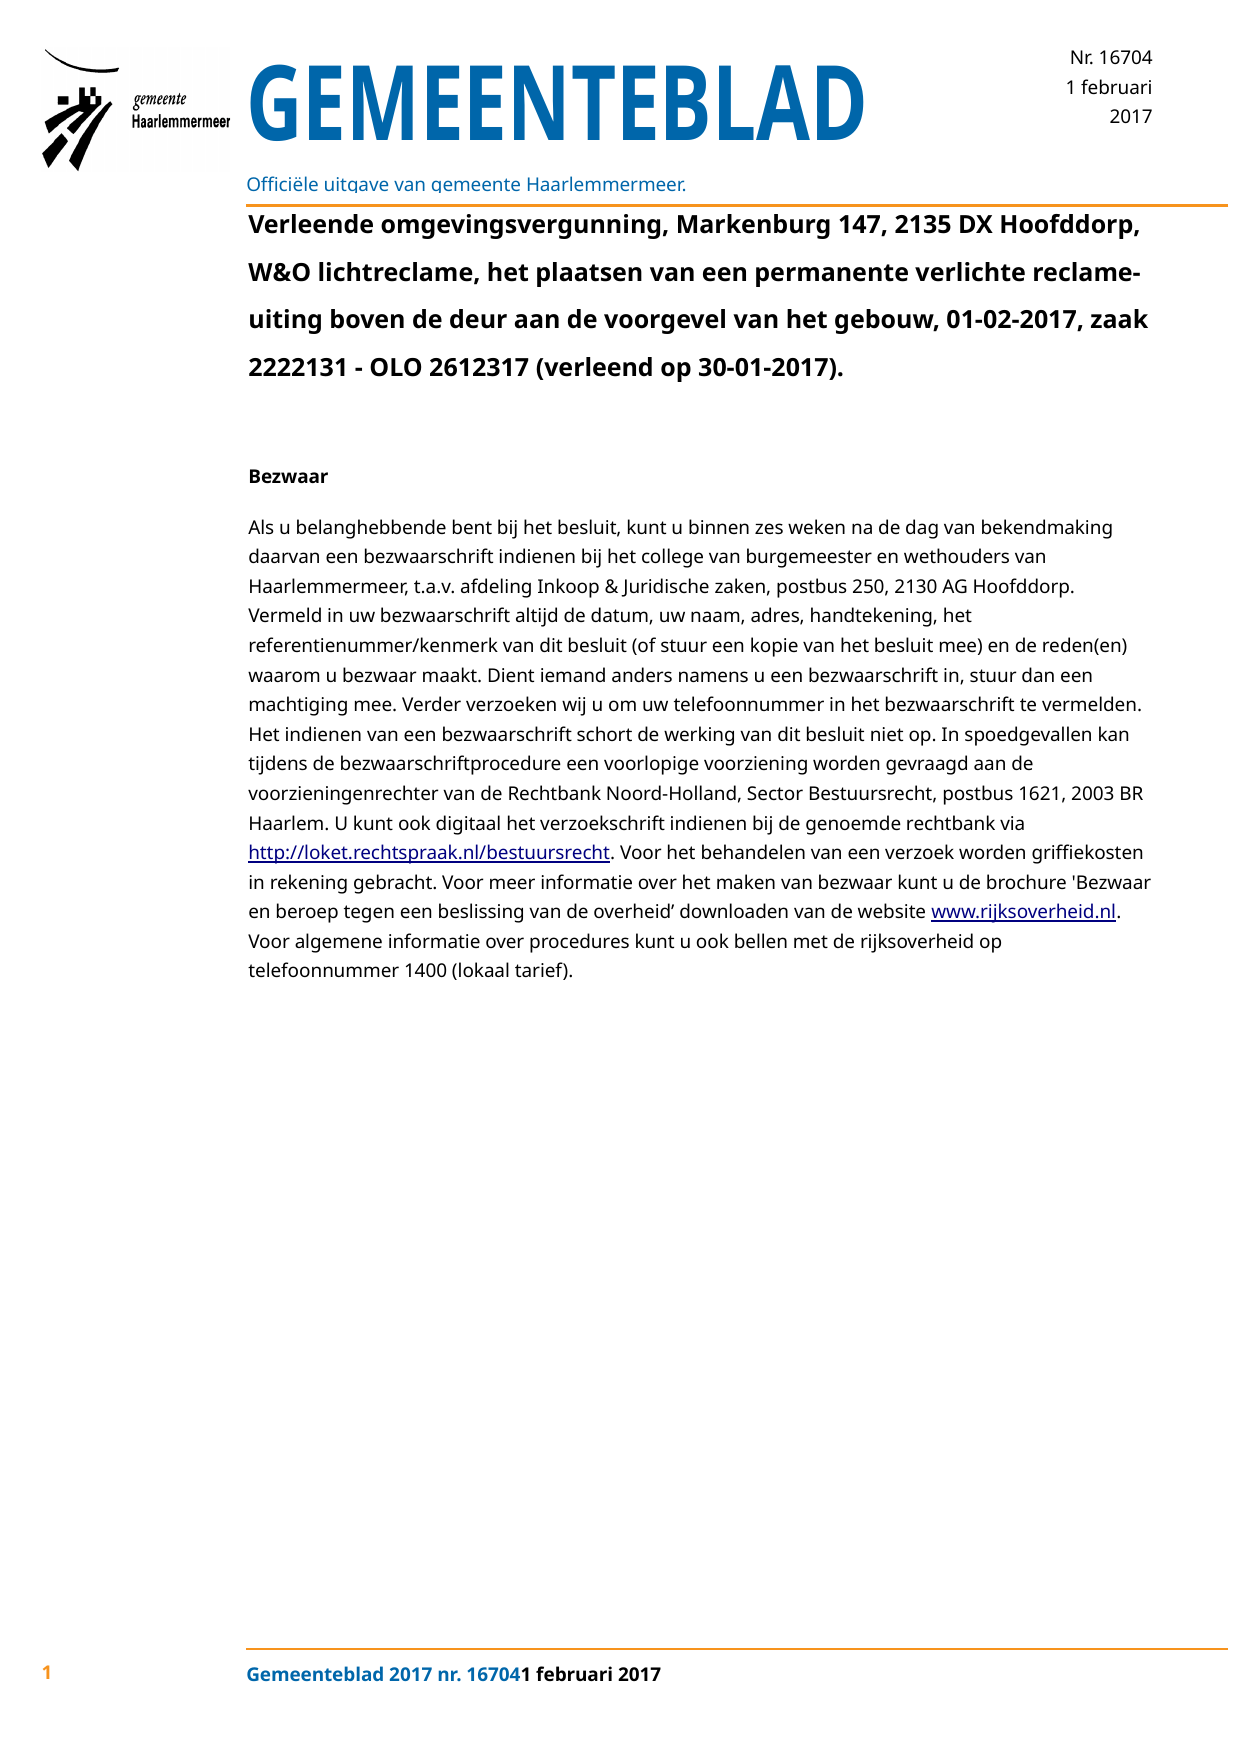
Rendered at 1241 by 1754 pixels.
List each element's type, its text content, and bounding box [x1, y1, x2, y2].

text Bezwaar [248, 463, 1152, 489]
picture [41, 47, 231, 172]
text Verleende omgevingsvergunning, Markenburg 147, 2135 DX Hoofddorp, W&O lichtreclame, het plaatsen van een permanente verlichte reclame-uiting boven de deur aan de voorgevel van het gebouw, 01-02-2017, zaak 2222131 - OLO 2612317 (verleend op 30-01-2017). [248, 207, 1152, 384]
text Als u belanghebbende bent bij het besluit, kunt u binnen zes weken na de dag van bekendmaking daarvan een bezwaarschrift indienen bij het college van burgemeester en wethouders van Haarlemmermeer, t.a.v. afdeling Inkoop & Juridische zaken, postbus 250, 2130 AG Hoofddorp. Vermeld in uw bezwaarschrift altijd de datum, uw naam, adres, handtekening, het referentienummer/kenmerk van dit besluit (of stuur een kopie van het besluit mee) en de reden(en) waarom u bezwaar maakt. Dient iemand anders namens u een bezwaarschrift in, stuur dan een machtiging mee. Verder verzoeken wij u om uw telefoonnummer in het bezwaarschrift te vermelden. Het indienen van een bezwaarschrift schort de werking van dit besluit niet op. In spoedgevallen kan tijdens de bezwaarschriftprocedure een voorlopige voorziening worden gevraagd aan de voorzieningenrechter van de Rechtbank Noord-Holland, Sector Bestuursrecht, postbus 1621, 2003 BR Haarlem. U kunt ook digitaal het verzoekschrift indienen bij de genoemde rechtbank via http://loket.rechtspraak.nl/bestuursrecht. Voor het behandelen van een verzoek worden griffiekosten in rekening gebracht. Voor meer informatie over het maken van bezwaar kunt u de brochure 'Bezwaar en beroep tegen een beslissing van de overheid’ downloaden van de website www.rijksoverheid.nl. Voor algemene informatie over procedures kunt u ook bellen met de rijksoverheid op telefoonnummer 1400 (lokaal tarief). [248, 514, 1152, 983]
